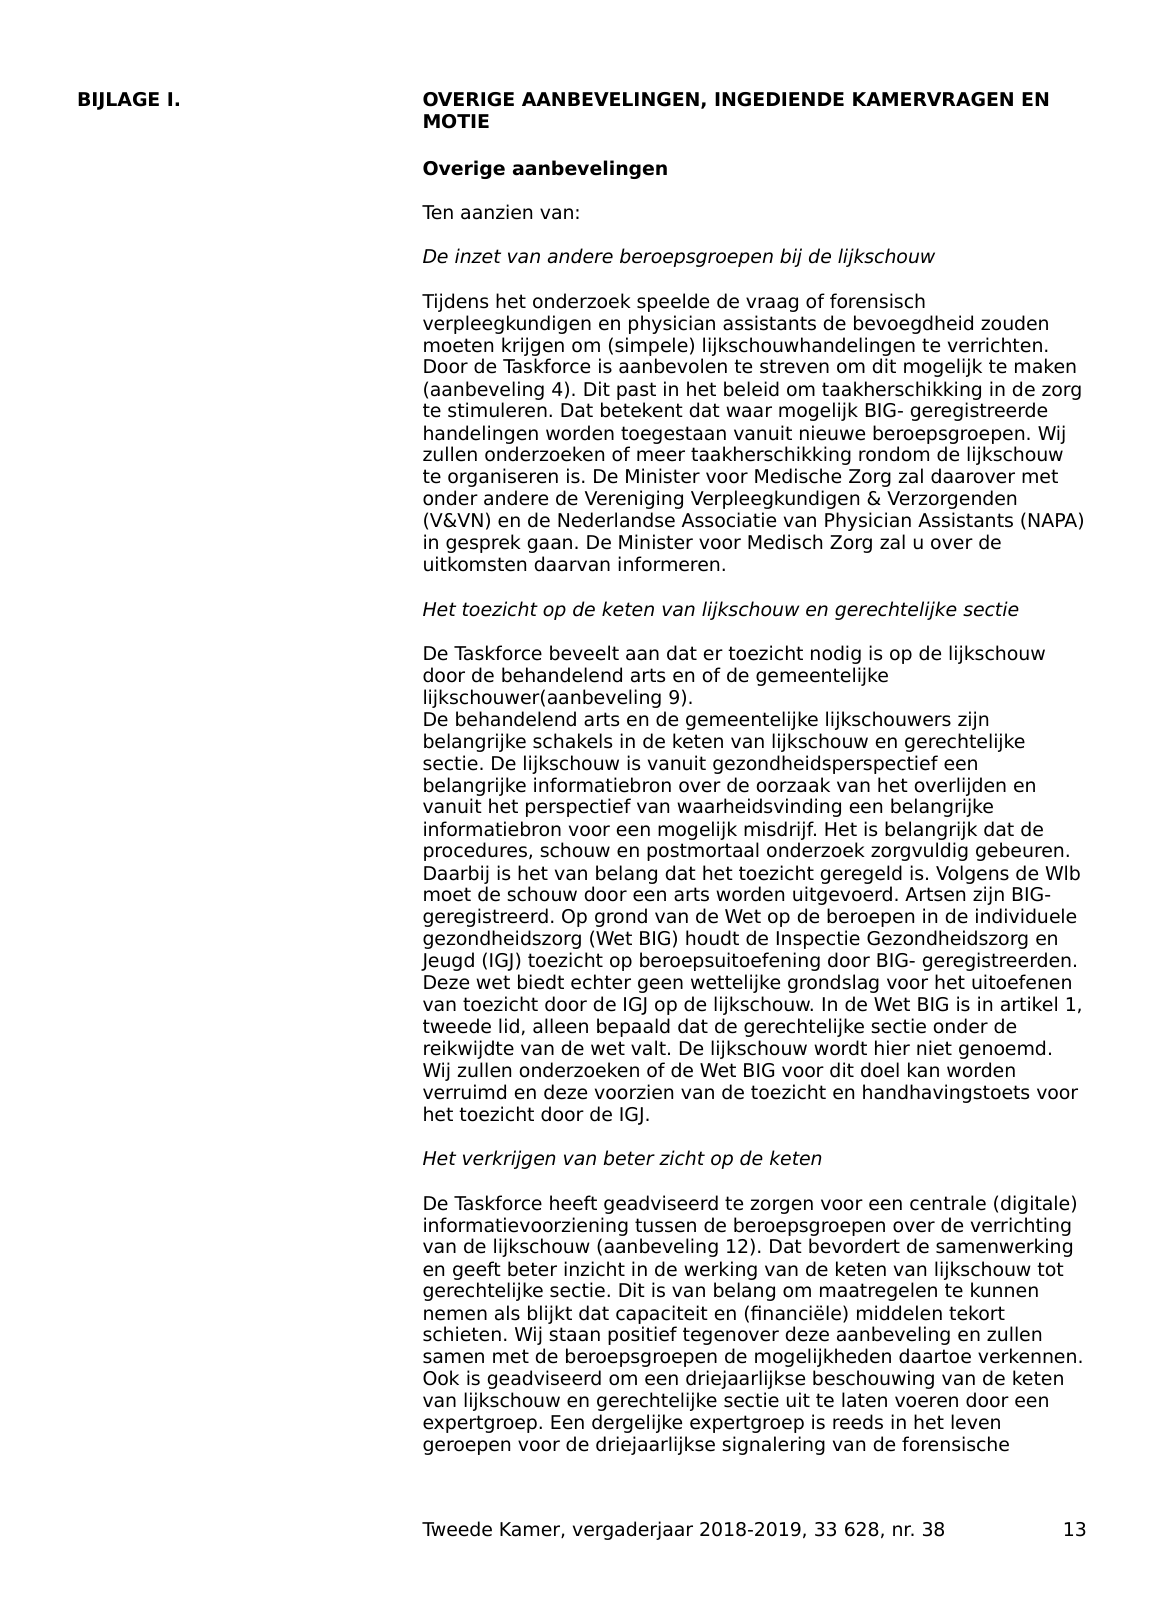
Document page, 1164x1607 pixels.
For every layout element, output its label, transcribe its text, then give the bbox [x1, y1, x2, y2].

text De behandelend arts en de gemeentelijke lijkschouwers zijn belangrijke schakels in de keten van lijkschouw en gerechtelijke sectie. De lijkschouw is vanuit gezondheidsperspectief een belangrijke informatiebron over de oorzaak van het overlijden en vanuit het perspectief van waarheidsvinding een belangrijke informatiebron voor een mogelijk misdrijf. Het is belangrijk dat de procedures, schouw en postmortaal onderzoek zorgvuldig gebeuren. Daarbij is het van belang dat het toezicht geregeld is. Volgens de Wlb moet de schouw door een arts worden uitgevoerd. Artsen zijn BIG-geregistreerd. Op grond van de Wet op de beroepen in de individuele gezondheidszorg (Wet BIG) houdt de Inspectie Gezondheidszorg en Jeugd (IGJ) toezicht op beroepsuitoefening door BIG- geregistreerden. Deze wet biedt echter geen wettelijke grondslag voor het uitoefenen van toezicht door de IGJ op de lijkschouw. In de Wet BIG is in artikel 1, tweede lid, alleen bepaald dat de gerechtelijke sectie onder de reikwijdte van de wet valt. De lijkschouw wordt hier niet genoemd. Wij zullen onderzoeken of de Wet BIG voor dit doel kan worden verruimd en deze voorzien van de toezicht en handhavingstoets voor het toezicht door de IGJ. [422, 708, 1087, 1126]
text De Taskforce heeft geadviseerd te zorgen voor een centrale (digitale) informatievoorziening tussen de beroepsgroepen over de verrichting van de lijkschouw (aanbeveling 12). Dat bevordert de samenwerking en geeft beter inzicht in de werking van de keten van lijkschouw tot gerechtelijke sectie. Dit is van belang om maatregelen te kunnen nemen als blijkt dat capaciteit en (financiële) middelen tekort schieten. Wij staan positief tegenover deze aanbeveling en zullen samen met de beroepsgroepen de mogelijkheden daartoe verkennen. [422, 1192, 1087, 1368]
text Tijdens het onderzoek speelde de vraag of forensisch verpleegkundigen en physician assistants de bevoegdheid zouden moeten krijgen om (simpele) lijkschouwhandelingen te verrichten. Door de Taskforce is aanbevolen te streven om dit mogelijk te maken (aanbeveling 4). Dit past in het beleid om taakherschikking in de zorg te stimuleren. Dat betekent dat waar mogelijk BIG- geregistreerde handelingen worden toegestaan vanuit nieuwe beroepsgroepen. Wij zullen onderzoeken of meer taakherschikking rondom de lijkschouw te organiseren is. De Minister voor Medische Zorg zal daarover met onder andere de Vereniging Verpleegkundigen & Verzorgenden (V&VN) en de Nederlandse Associatie van Physician Assistants (NAPA) in gesprek gaan. De Minister voor Medisch Zorg zal u over de uitkomsten daarvan informeren. [422, 291, 1087, 576]
text Ten aanzien van: [422, 202, 1087, 224]
text De Taskforce beveelt aan dat er toezicht nodig is op de lijkschouw door de behandelend arts en of de gemeentelijke lijkschouwer(aanbeveling 9). [422, 643, 1087, 708]
subtitle Het toezicht op de keten van lijkschouw en gerechtelijke sectie [422, 598, 1087, 620]
subtitle Het verkrijgen van beter zicht op de keten [422, 1148, 1087, 1170]
subtitle Overige aanbevelingen [422, 158, 1087, 180]
subtitle De inzet van andere beroepsgroepen bij de lijkschouw [422, 246, 1087, 268]
text Ook is geadviseerd om een driejaarlijkse beschouwing van de keten van lijkschouw en gerechtelijke sectie uit te laten voeren door een expertgroep. Een dergelijke expertgroep is reeds in het leven geroepen voor de driejaarlijkse signalering van de forensische [422, 1368, 1087, 1456]
subtitle BIJLAGE I. OVERIGE AANBEVELINGEN, INGEDIENDE KAMERVRAGEN EN MOTIE [77, 89, 1087, 133]
